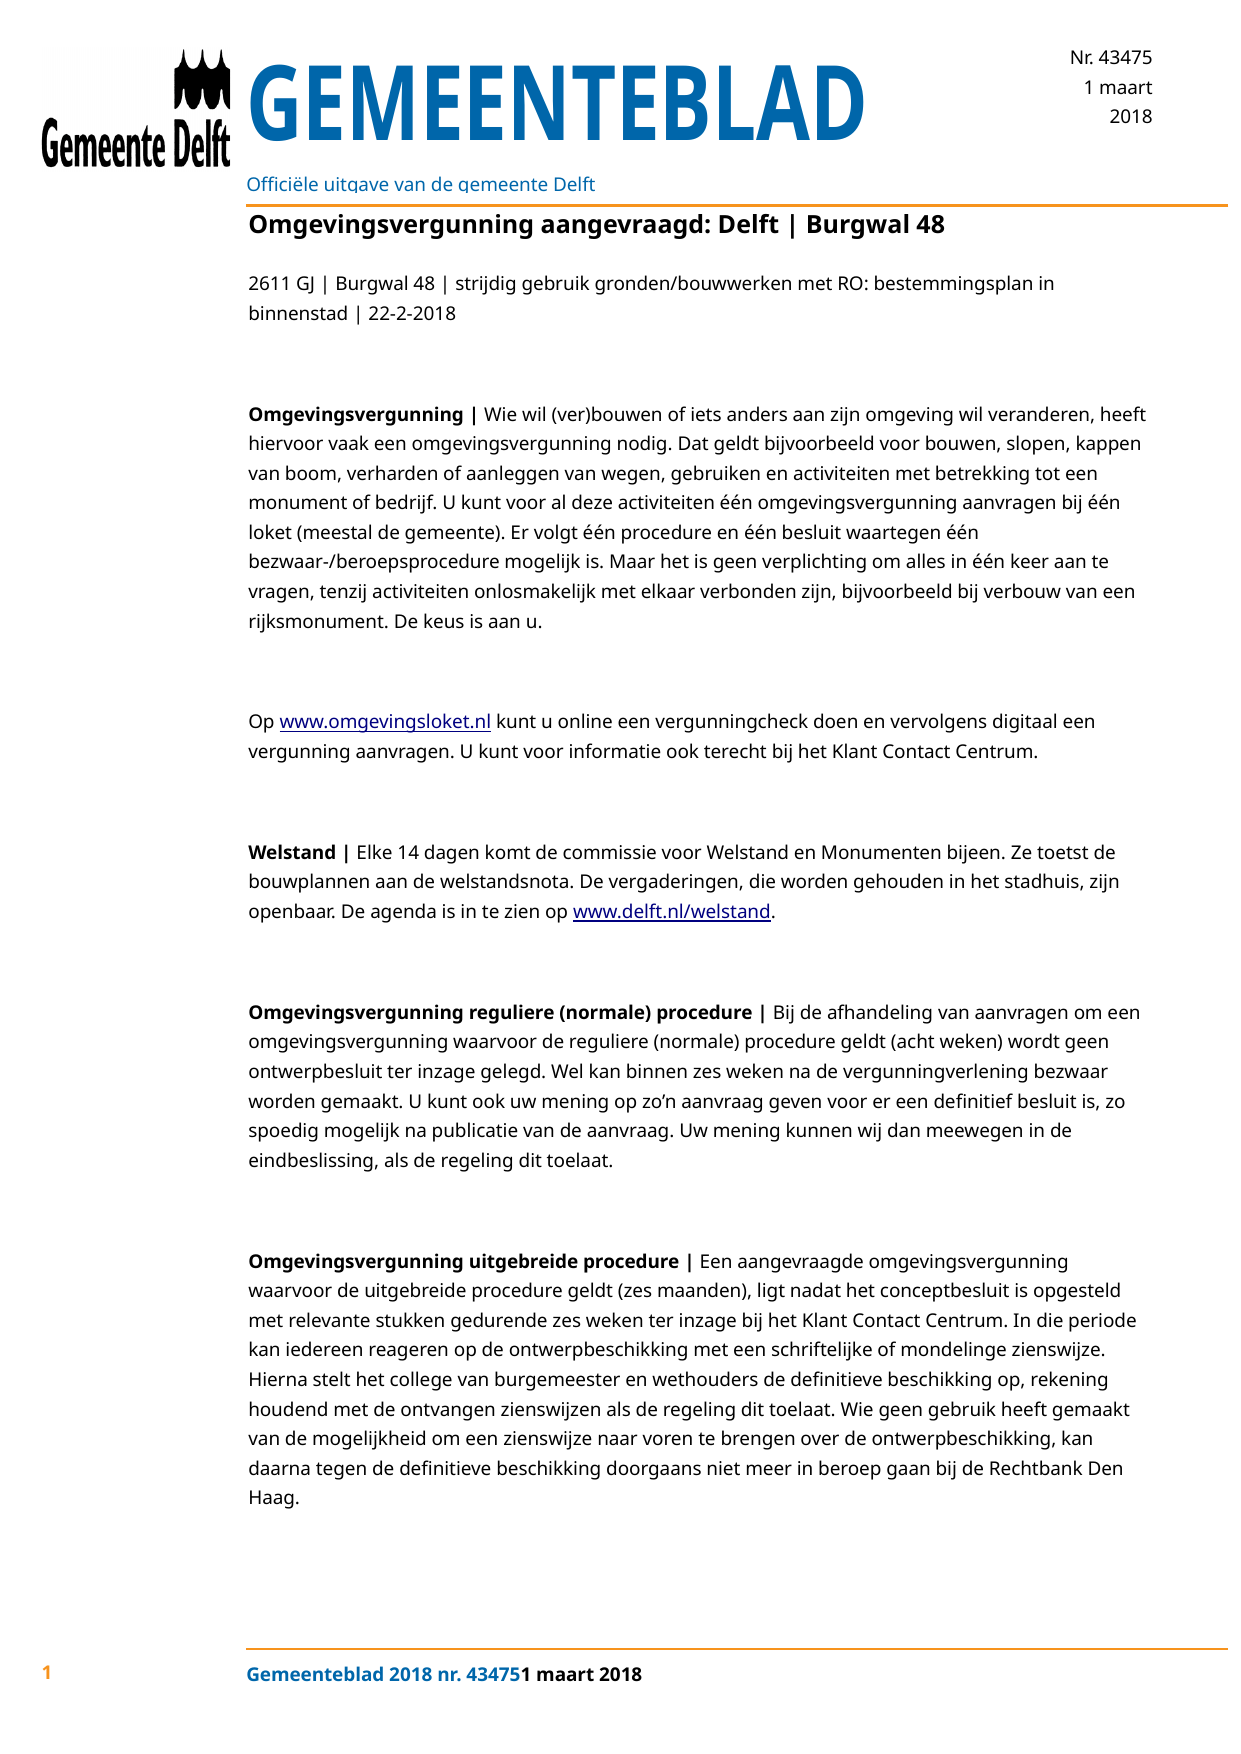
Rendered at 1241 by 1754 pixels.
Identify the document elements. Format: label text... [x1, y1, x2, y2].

text Omgevingsvergunning uitgebreide procedure | Een aangevraagde omgevingsvergunning waarvoor de uitgebreide procedure geldt (zes maanden), ligt nadat het conceptbesluit is opgesteld met relevante stukken gedurende zes weken ter inzage bij het Klant Contact Centrum. In die periode kan iedereen reageren op de ontwerpbeschikking met een schriftelijke of mondelinge zienswijze. Hierna stelt het college van burgemeester en wethouders de definitieve beschikking op, rekening houdend met de ontvangen zienswijzen als de regeling dit toelaat. Wie geen gebruik heeft gemaakt van de mogelijkheid om een zienswijze naar voren te brengen over de ontwerpbeschikking, kan daarna tegen de definitieve beschikking doorgaans niet meer in beroep gaan bij de Rechtbank Den Haag. [248, 1248, 1152, 1510]
picture [41, 47, 231, 172]
text 2611 GJ | Burgwal 48 | strijdig gebruik gronden/bouwwerken met RO: bestemmingsplan in binnenstad | 22-2-2018 [248, 270, 1152, 326]
text Omgevingsvergunning | Wie wil (ver)bouwen of iets anders aan zijn omgeving wil veranderen, heeft hiervoor vaak een omgevingsvergunning nodig. Dat geldt bijvoorbeeld voor bouwen, slopen, kappen van boom, verharden of aanleggen van wegen, gebruiken en activiteiten met betrekking tot een monument of bedrijf. U kunt voor al deze activiteiten één omgevingsvergunning aanvragen bij één loket (meestal de gemeente). Er volgt één procedure en één besluit waartegen één bezwaar-/beroepsprocedure mogelijk is. Maar het is geen verplichting om alles in één keer aan te vragen, tenzij activiteiten onlosmakelijk met elkaar verbonden zijn, bijvoorbeeld bij verbouw van een rijksmonument. De keus is aan u. [248, 401, 1152, 633]
text Omgevingsvergunning aangevraagd: Delft | Burgwal 48 [248, 207, 1152, 241]
text Omgevingsvergunning reguliere (normale) procedure | Bij de afhandeling van aanvragen om een omgevingsvergunning waarvoor de reguliere (normale) procedure geldt (acht weken) wordt geen ontwerpbesluit ter inzage gelegd. Wel kan binnen zes weken na de vergunningverlening bezwaar worden gemaakt. U kunt ook uw mening op zo’n aanvraag geven voor er een definitief besluit is, zo spoedig mogelijk na publicatie van de aanvraag. Uw mening kunnen wij dan meewegen in de eindbeslissing, als de regeling dit toelaat. [248, 999, 1152, 1173]
text Welstand | Elke 14 dagen komt de commissie voor Welstand en Monumenten bijeen. Ze toetst de bouwplannen aan de welstandsnota. De vergaderingen, die worden gehouden in het stadhuis, zijn openbaar. De agenda is in te zien op www.delft.nl/welstand. [248, 839, 1152, 924]
text Op www.omgevingsloket.nl kunt u online een vergunningcheck doen en vervolgens digitaal een vergunning aanvragen. U kunt voor informatie ook terecht bij het Klant Contact Centrum. [248, 709, 1152, 764]
